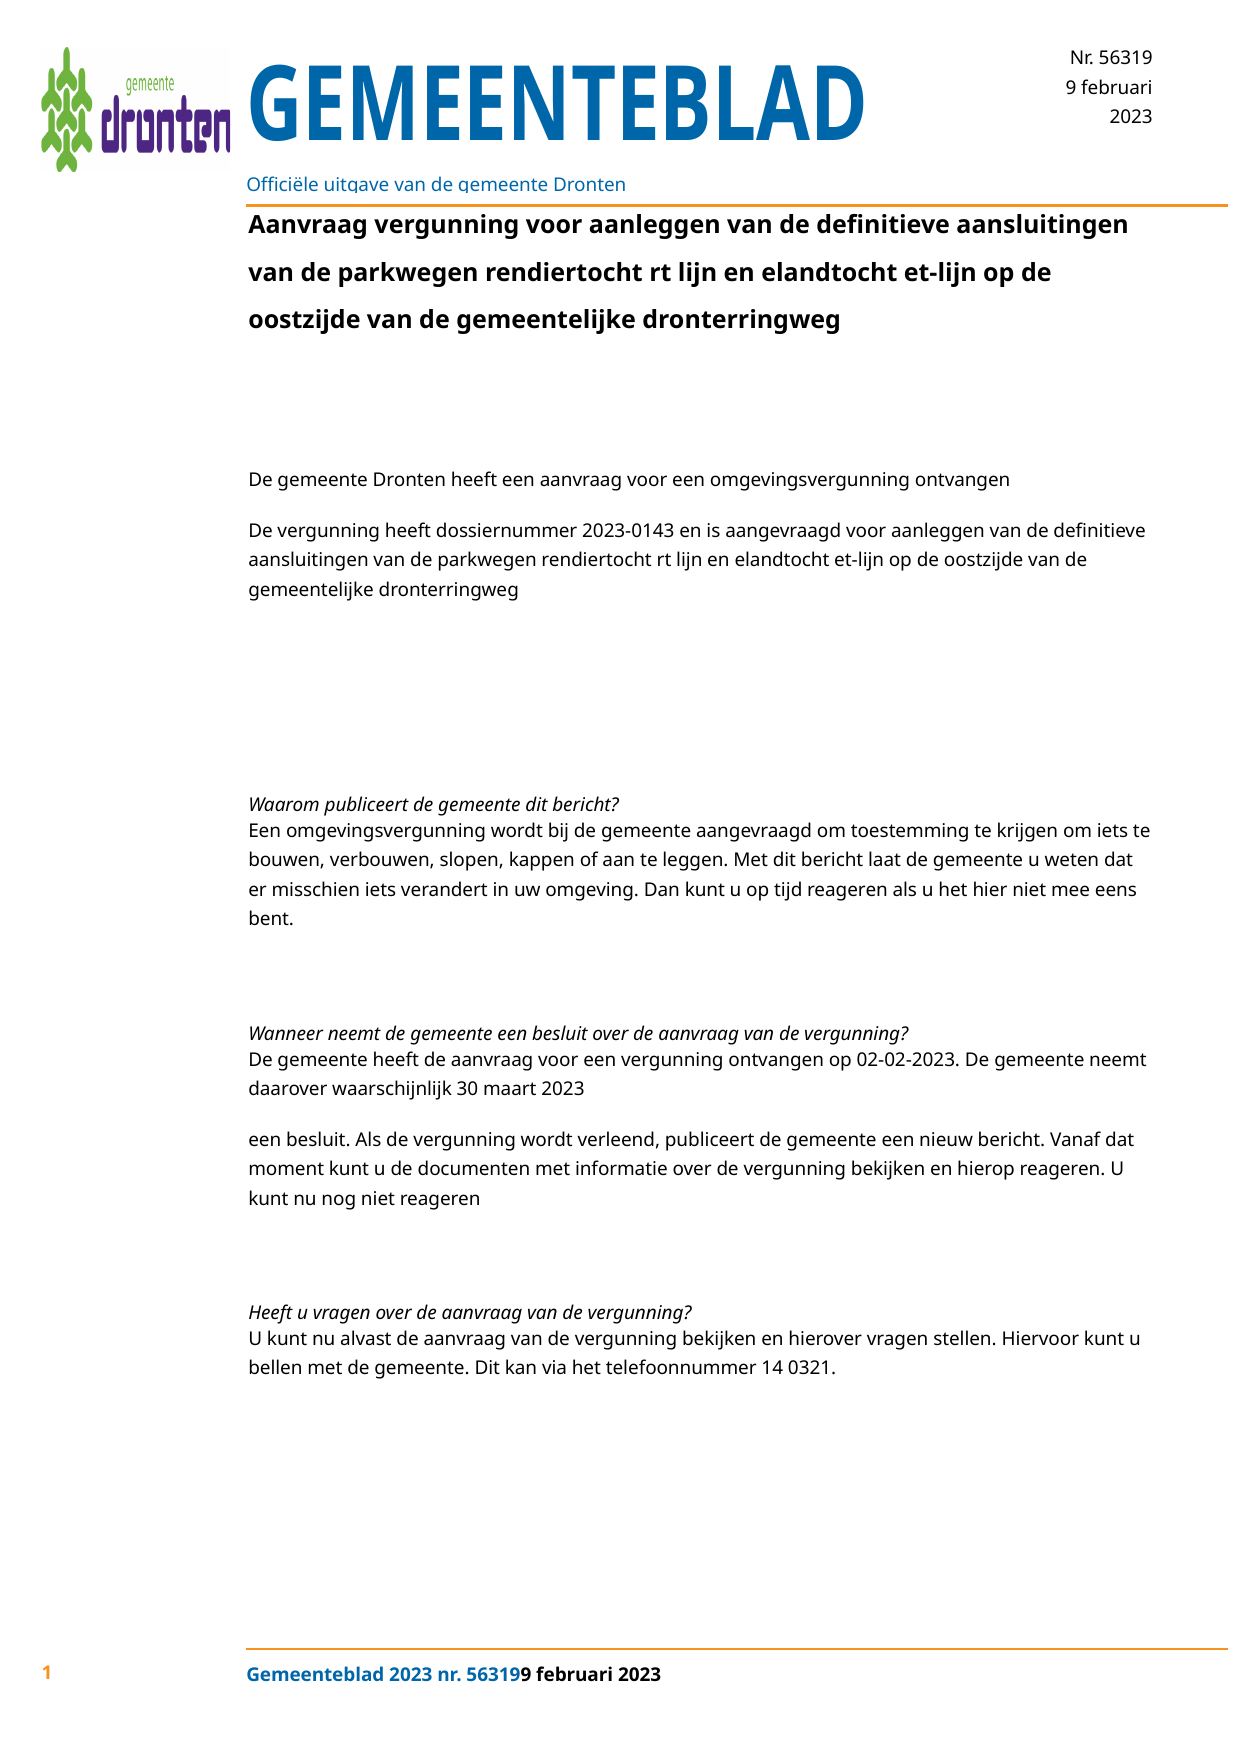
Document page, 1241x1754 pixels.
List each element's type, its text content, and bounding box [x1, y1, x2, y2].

text De gemeente heeft de aanvraag voor een vergunning ontvangen op 02-02-2023. De gemeente neemt daarover waarschijnlijk 30 maart 2023 [248, 1046, 1152, 1101]
text Heeft u vragen over de aanvraag van de vergunning? [248, 1299, 1152, 1325]
text De vergunning heeft dossiernummer 2023-0143 en is aangevraagd voor aanleggen van de definitieve aansluitingen van de parkwegen rendiertocht rt lijn en elandtocht et-lijn op de oostzijde van de gemeentelijke dronterringweg [248, 517, 1152, 602]
text een besluit. Als de vergunning wordt verleend, publiceert de gemeente een nieuw bericht. Vanaf dat moment kunt u de documenten met informatie over de vergunning bekijken en hierop reageren. U kunt nu nog niet reageren [248, 1126, 1152, 1211]
text U kunt nu alvast de aanvraag van de vergunning bekijken en hierover vragen stellen. Hiervoor kunt u bellen met de gemeente. Dit kan via het telefoonnummer 14 0321. [248, 1325, 1152, 1380]
text Wanneer neemt de gemeente een besluit over de aanvraag van de vergunning? [248, 1020, 1152, 1046]
text Een omgevingsvergunning wordt bij de gemeente aangevraagd om toestemming te krijgen om iets te bouwen, verbouwen, slopen, kappen of aan te leggen. Met dit bericht laat de gemeente u weten dat er misschien iets verandert in uw omgeving. Dan kunt u op tijd reageren als u het hier niet mee eens bent. [248, 817, 1152, 931]
text De gemeente Dronten heeft een aanvraag voor een omgevingsvergunning ontvangen [248, 466, 1152, 492]
picture [41, 47, 231, 172]
text Waarom publiceert de gemeente dit bericht? [248, 791, 1152, 817]
text Aanvraag vergunning voor aanleggen van de definitieve aansluitingen van de parkwegen rendiertocht rt lijn en elandtocht et-lijn op de oostzijde van de gemeentelijke dronterringweg [248, 207, 1152, 336]
